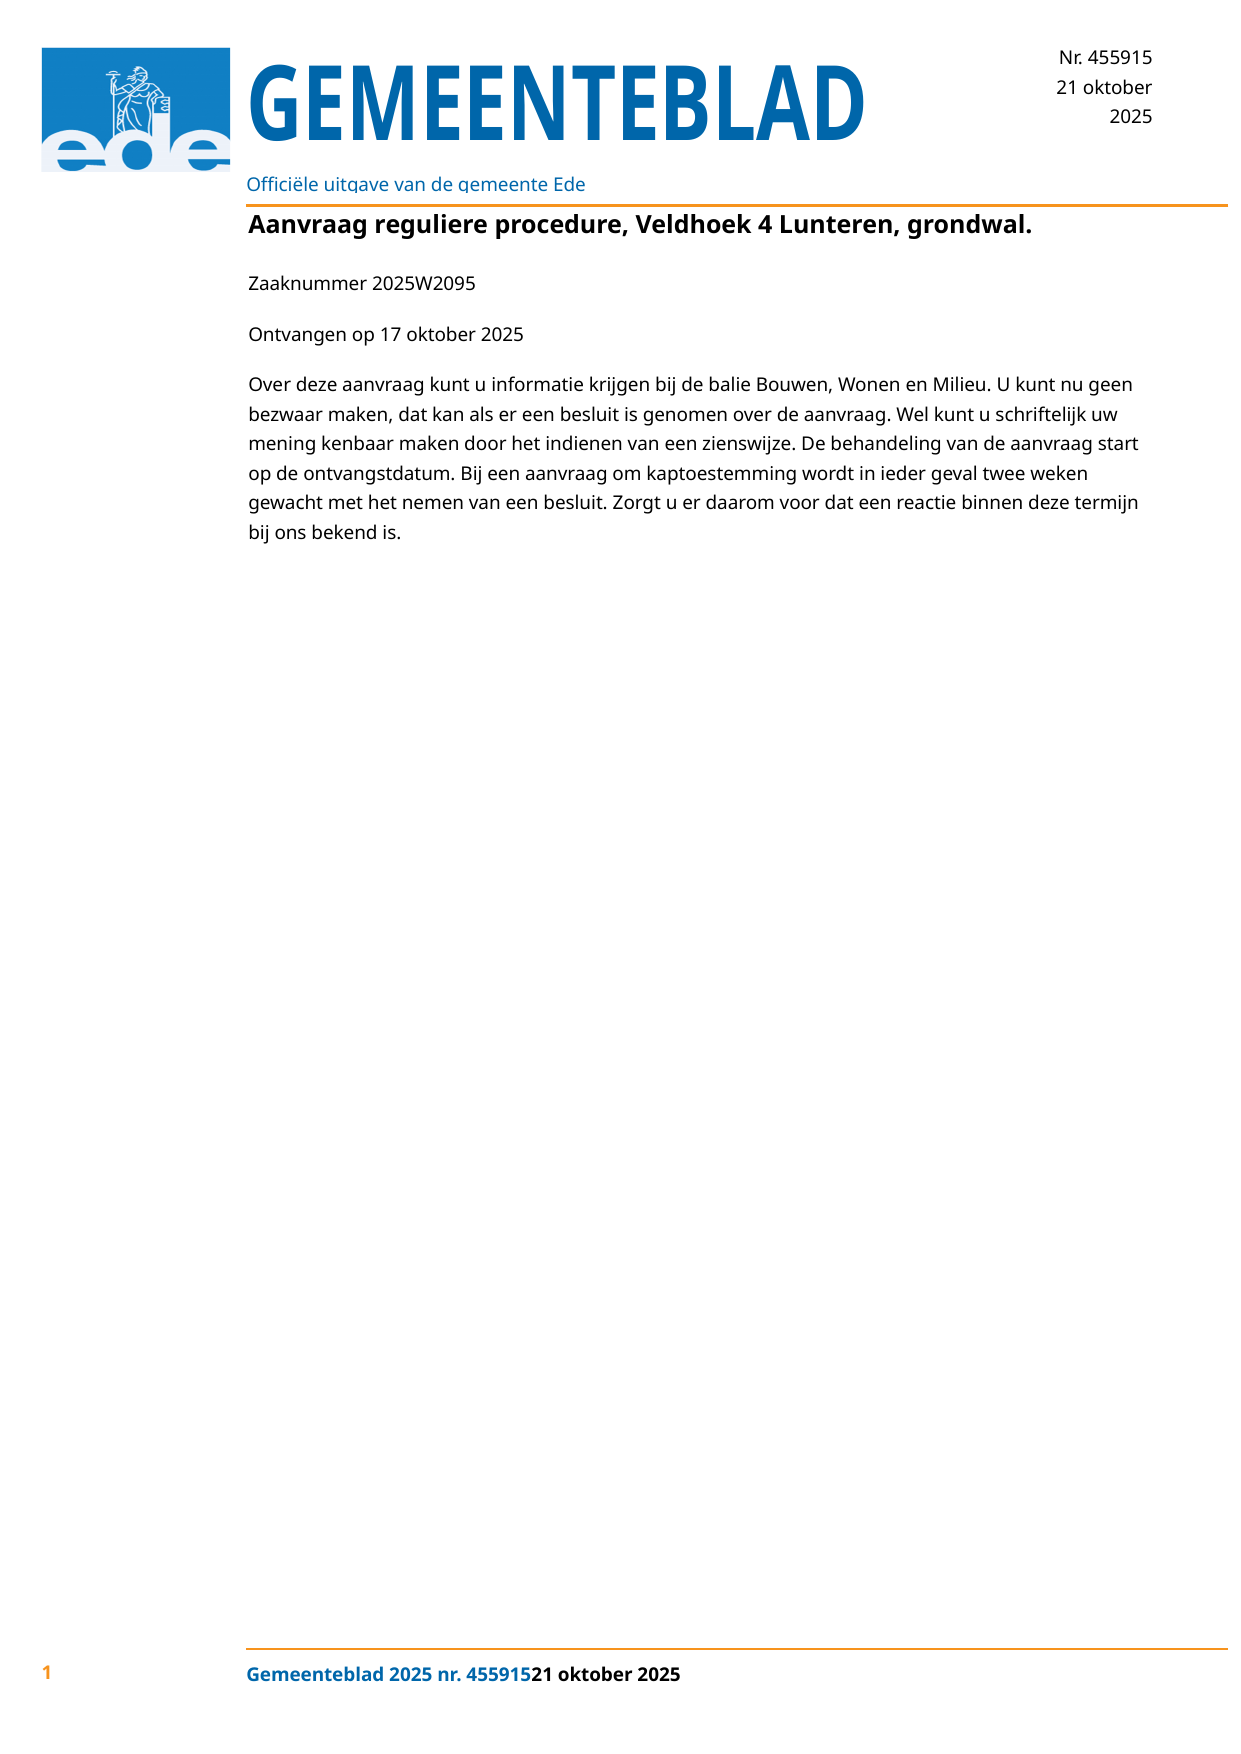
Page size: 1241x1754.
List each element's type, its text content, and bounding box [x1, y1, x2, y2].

text Zaaknummer 2025W2095 [248, 270, 1152, 296]
picture [41, 47, 231, 172]
text Over deze aanvraag kunt u informatie krijgen bij de balie Bouwen, Wonen en Milieu. U kunt nu geen bezwaar maken, dat kan als er een besluit is genomen over de aanvraag. Wel kunt u schriftelijk uw mening kenbaar maken door het indienen van een zienswijze. De behandeling van de aanvraag start op de ontvangstdatum. Bij een aanvraag om kaptoestemming wordt in ieder geval twee weken gewacht met het nemen van een besluit. Zorgt u er daarom voor dat een reactie binnen deze termijn bij ons bekend is. [248, 371, 1152, 545]
text Ontvangen op 17 oktober 2025 [248, 321, 1152, 346]
text Aanvraag reguliere procedure, Veldhoek 4 Lunteren, grondwal. [248, 207, 1152, 241]
